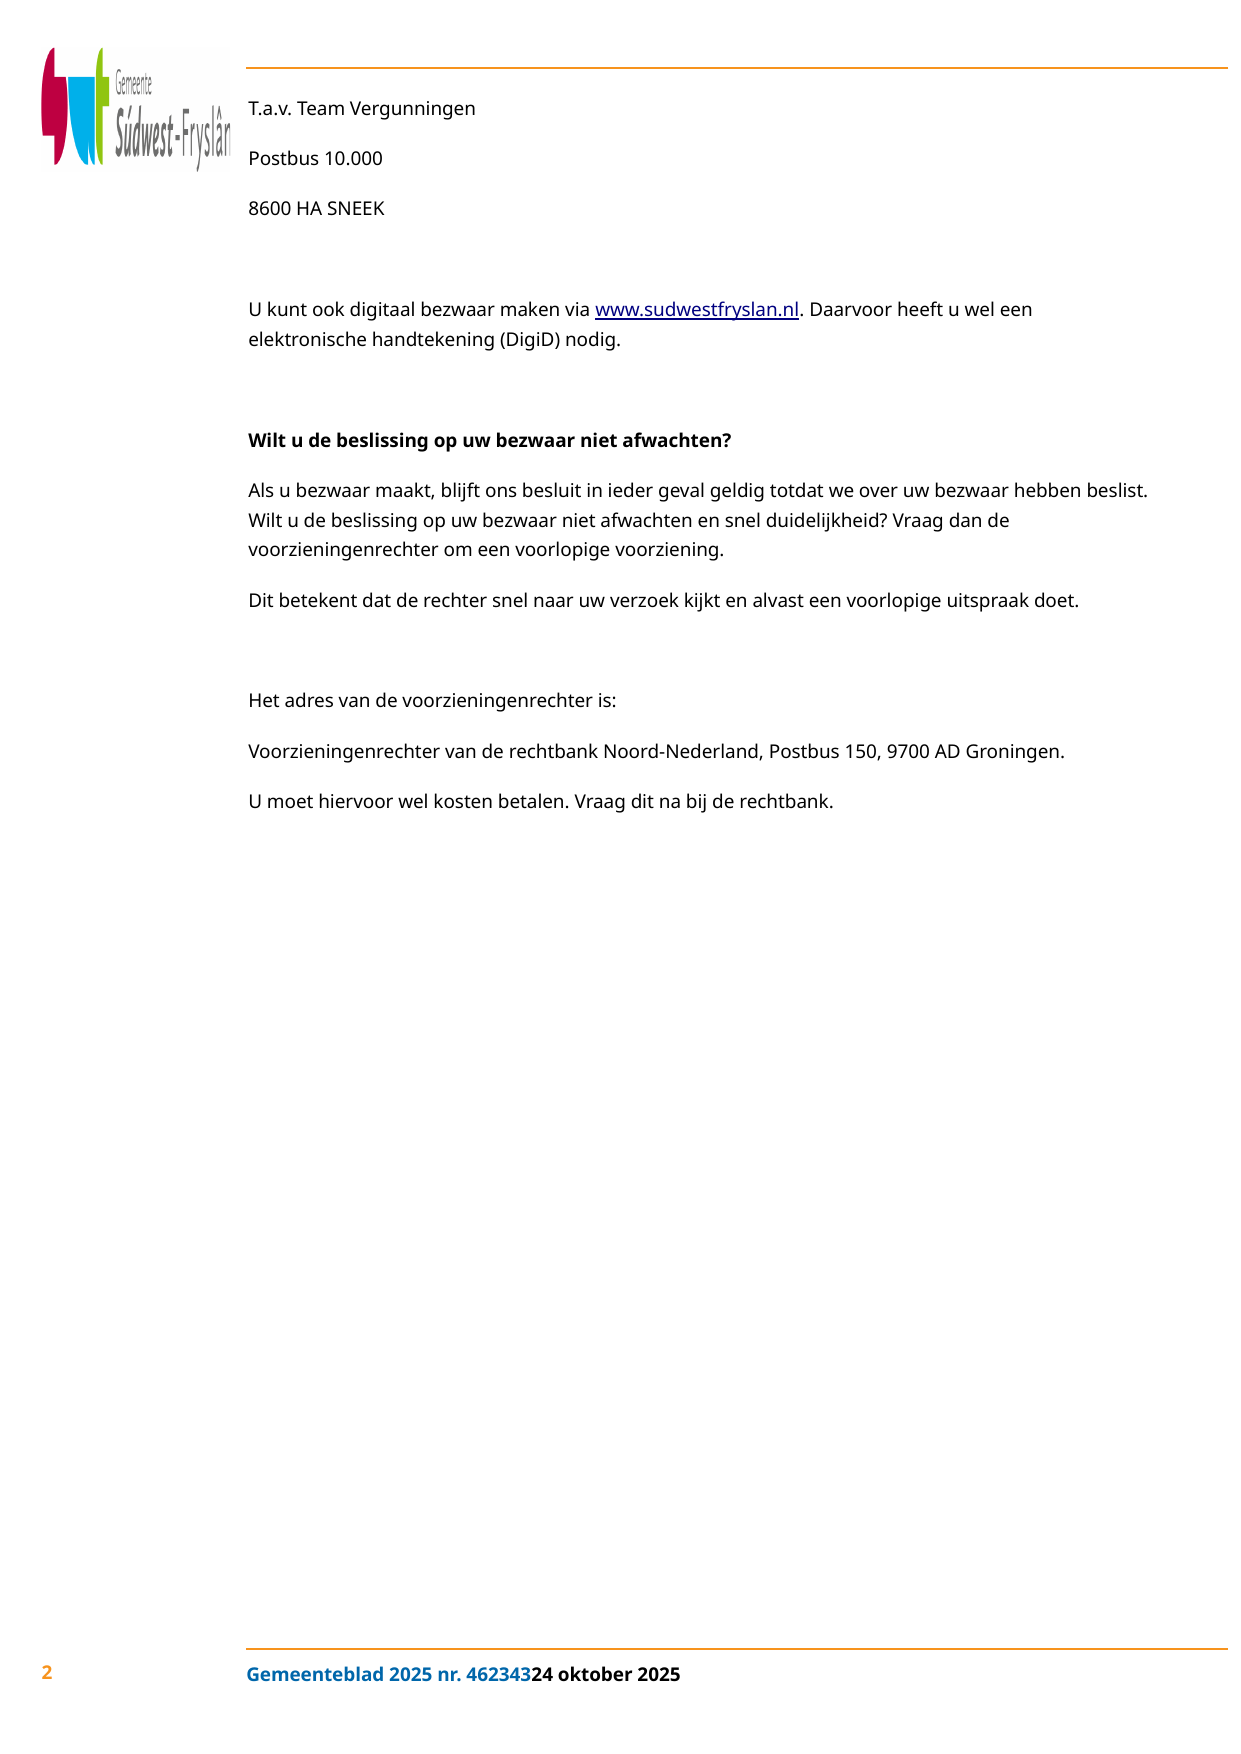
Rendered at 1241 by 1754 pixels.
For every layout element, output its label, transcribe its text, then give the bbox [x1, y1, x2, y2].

text Dit betekent dat de rechter snel naar uw verzoek kijkt en alvast een voorlopige uitspraak doet. [248, 587, 1152, 613]
text Voorzieningenrechter van de rechtbank Noord-Nederland, Postbus 150, 9700 AD Groningen. [248, 738, 1152, 764]
text Het adres van de voorzieningenrechter is: [248, 688, 1152, 713]
text U moet hiervoor wel kosten betalen. Vraag dit na bij de rechtbank. [248, 788, 1152, 814]
text 8600 HA SNEEK [248, 196, 1152, 221]
text Als u bezwaar maakt, blijft ons besluit in ieder geval geldig totdat we over uw bezwaar hebben beslist. Wilt u de beslissing op uw bezwaar niet afwachten en snel duidelijkheid? Vraag dan de voorzieningenrechter om een voorlopige voorziening. [248, 477, 1152, 562]
picture [41, 47, 231, 172]
text Postbus 10.000 [248, 145, 1152, 171]
text T.a.v. Team Vergunningen [248, 95, 1152, 121]
text U kunt ook digitaal bezwaar maken via www.sudwestfryslan.nl. Daarvoor heeft u wel een elektronische handtekening (DigiD) nodig. [248, 296, 1152, 352]
text Wilt u de beslissing op uw bezwaar niet afwachten? [248, 427, 1152, 453]
